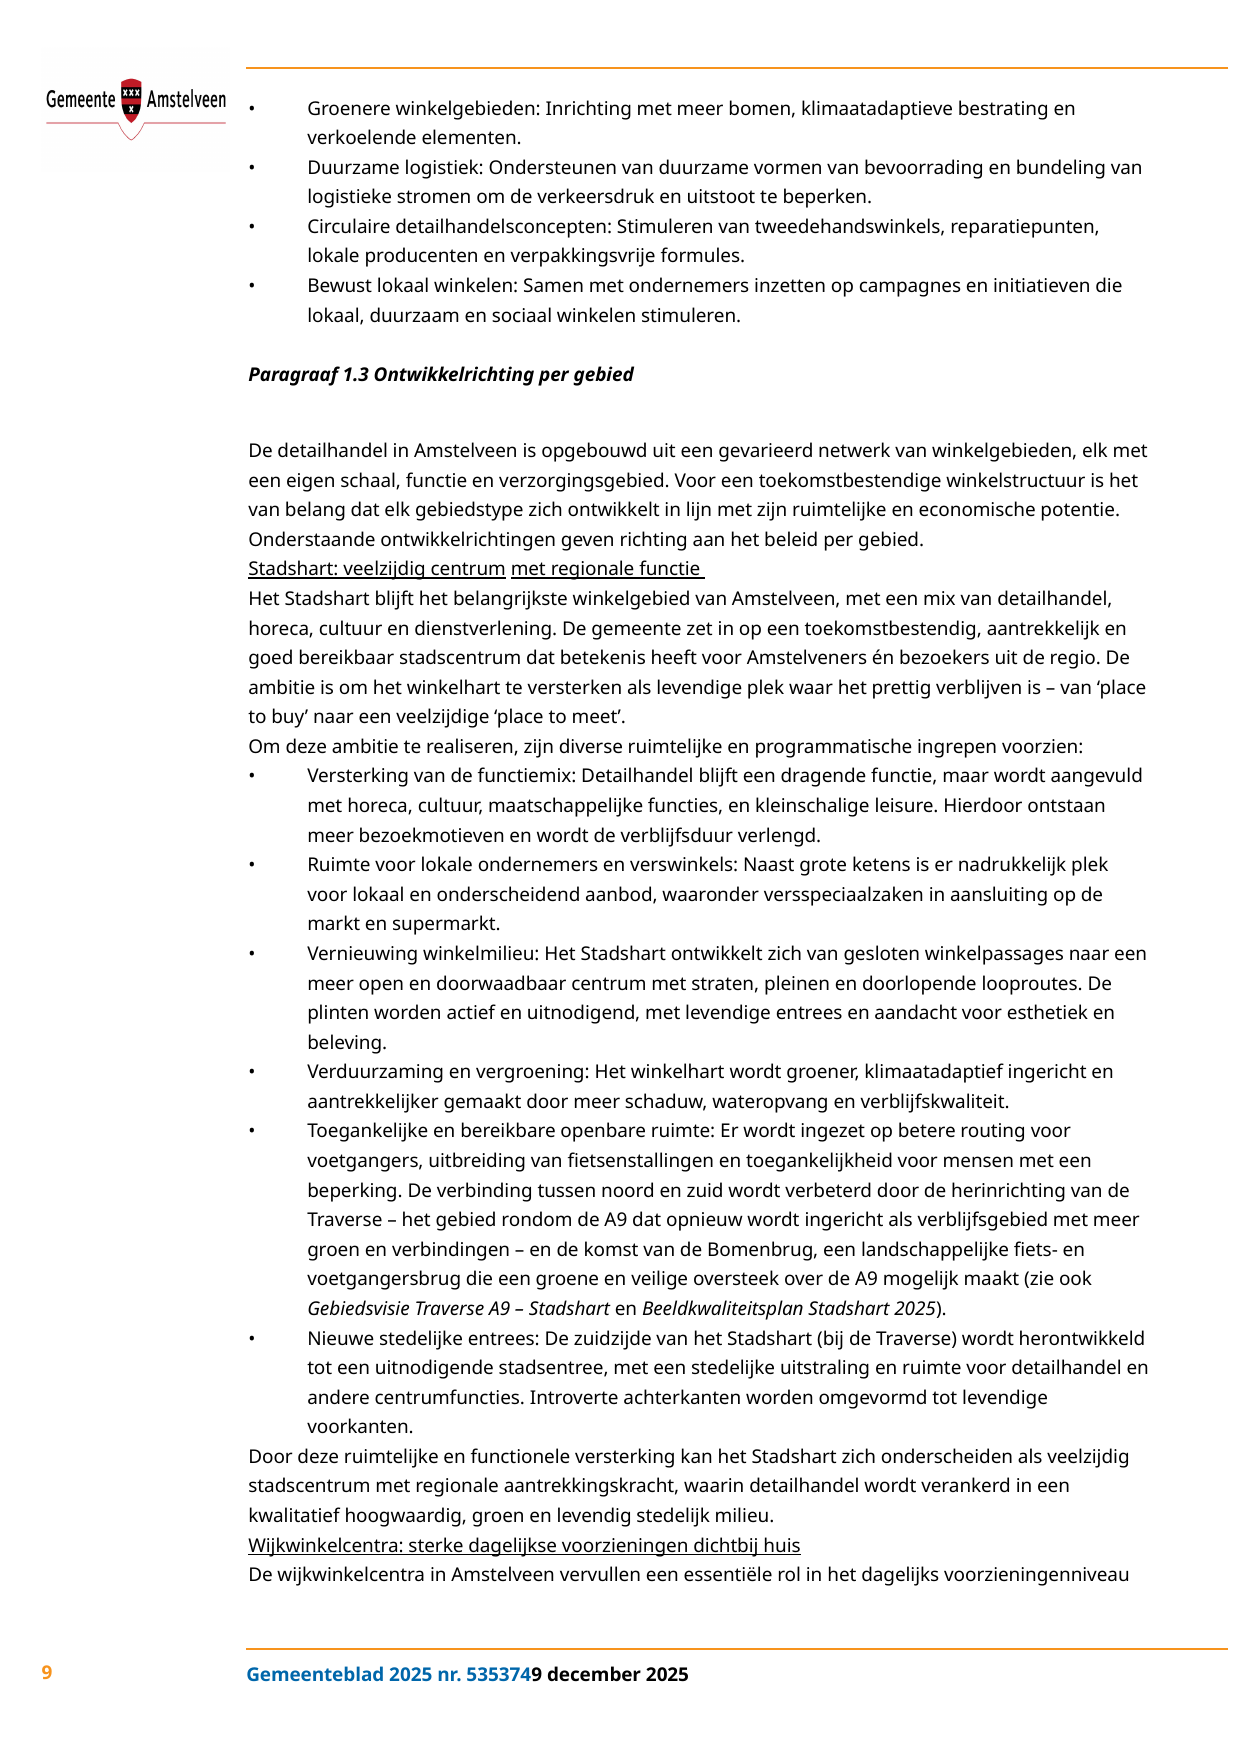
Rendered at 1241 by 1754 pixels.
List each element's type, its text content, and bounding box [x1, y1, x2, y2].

list Vernieuwing winkelmilieu: Het Stadshart ontwikkelt zich van gesloten winkelpassages naar een meer open en doorwaadbaar centrum met straten, pleinen en doorlopende looproutes. De plinten worden actief en uitnodigend, met levendige entrees en aandacht voor esthetiek en beleving. [248, 940, 1152, 1054]
list Bewust lokaal winkelen: Samen met ondernemers inzetten op campagnes en initiatieven die lokaal, duurzaam en sociaal winkelen stimuleren. [248, 272, 1152, 328]
text De detailhandel in Amstelveen is opgebouwd uit een gevarieerd netwerk van winkelgebieden, elk met een eigen schaal, functie en verzorgingsgebied. Voor een toekomstbestendige winkelstructuur is het van belang dat elk gebiedstype zich ontwikkelt in lijn met zijn ruimtelijke en economische potentie. Onderstaande ontwikkelrichtingen geven richting aan het beleid per gebied. [248, 437, 1152, 552]
picture [41, 47, 231, 172]
list Duurzame logistiek: Ondersteunen van duurzame vormen van bevoorrading en bundeling van logistieke stromen om de verkeersdruk en uitstoot te beperken. [248, 154, 1152, 209]
text Om deze ambitie te realiseren, zijn diverse ruimtelijke en programmatische ingrepen voorzien: [248, 733, 1152, 759]
list Nieuwe stedelijke entrees: De zuidzijde van het Stadshart (bij de Traverse) wordt herontwikkeld tot een uitnodigende stadsentree, met een stedelijke uitstraling en ruimte voor detailhandel en andere centrumfuncties. Introverte achterkanten worden omgevormd tot levendige voorkanten. [248, 1325, 1152, 1439]
list Verduurzaming en vergroening: Het winkelhart wordt groener, klimaatadaptief ingericht en aantrekkelijker gemaakt door meer schaduw, wateropvang en verblijfskwaliteit. [248, 1058, 1152, 1114]
list Groenere winkelgebieden: Inrichting met meer bomen, klimaatadaptieve bestrating en verkoelende elementen. [248, 95, 1152, 150]
text Stadshart: veelzijdig centrum met regionale functie [248, 556, 1152, 581]
list Circulaire detailhandelsconcepten: Stimuleren van tweedehandswinkels, reparatiepunten, lokale producenten en verpakkingsvrije formules. [248, 213, 1152, 268]
text Door deze ruimtelijke en functionele versterking kan het Stadshart zich onderscheiden als veelzijdig stadscentrum met regionale aantrekkingskracht, waarin detailhandel wordt verankerd in een kwalitatief hoogwaardig, groen en levendig stedelijk milieu. [248, 1443, 1152, 1528]
list Versterking van de functiemix: Detailhandel blijft een dragende functie, maar wordt aangevuld met horeca, cultuur, maatschappelijke functies, en kleinschalige leisure. Hierdoor ontstaan meer bezoekmotieven en wordt de verblijfsduur verlengd. [248, 763, 1152, 847]
text Het Stadshart blijft het belangrijkste winkelgebied van Amstelveen, met een mix van detailhandel, horeca, cultuur en dienstverlening. De gemeente zet in op een toekomstbestendig, aantrekkelijk en goed bereikbaar stadscentrum dat betekenis heeft voor Amstelveners én bezoekers uit de regio. De ambitie is om het winkelhart te versterken als levendige plek waar het prettig verblijven is – van ‘place to buy’ naar een veelzijdige ‘place to meet’. [248, 585, 1152, 729]
text Wijkwinkelcentra: sterke dagelijkse voorzieningen dichtbij huis [248, 1532, 1152, 1557]
text De wijkwinkelcentra in Amstelveen vervullen een essentiële rol in het dagelijks voorzieningenniveau [248, 1561, 1152, 1587]
text Paragraaf 1.3 Ontwikkelrichting per gebied [248, 361, 1152, 387]
list Ruimte voor lokale ondernemers en verswinkels: Naast grote ketens is er nadrukkelijk plek voor lokaal en onderscheidend aanbod, waaronder versspeciaalzaken in aansluiting op de markt en supermarkt. [248, 851, 1152, 936]
list Toegankelijke en bereikbare openbare ruimte: Er wordt ingezet op betere routing voor voetgangers, uitbreiding van fietsenstallingen en toegankelijkheid voor mensen met een beperking. De verbinding tussen noord en zuid wordt verbeterd door de herinrichting van de Traverse – het gebied rondom de A9 dat opnieuw wordt ingericht als verblijfsgebied met meer groen en verbindingen – en de komst van de Bomenbrug, een landschappelijke fiets- en voetgangersbrug die een groene en veilige oversteek over de A9 mogelijk maakt (zie ook Gebiedsvisie Traverse A9 – Stadshart en Beeldkwaliteitsplan Stadshart 2025). [248, 1118, 1152, 1321]
